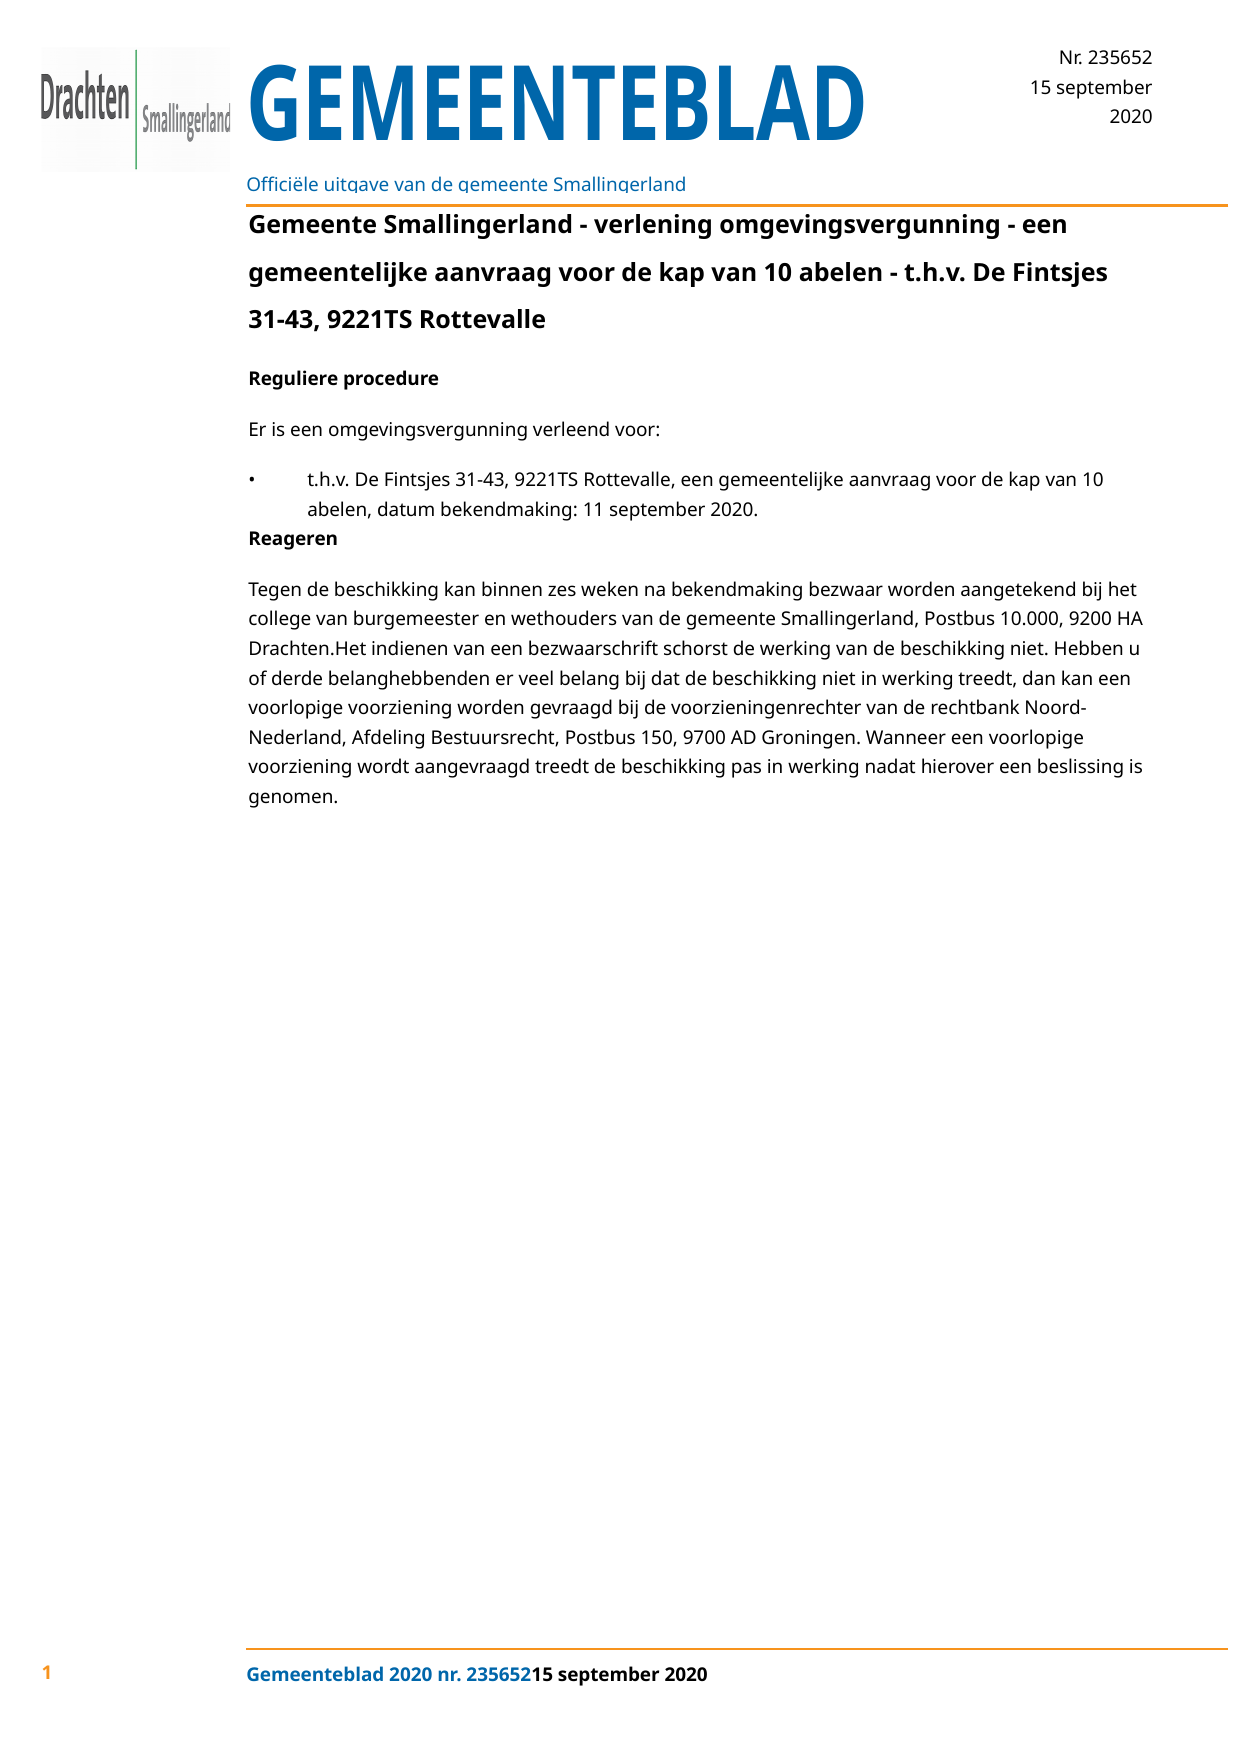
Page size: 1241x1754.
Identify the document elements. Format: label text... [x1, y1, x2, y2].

text Reguliere procedure [248, 366, 1152, 391]
list t.h.v. De Fintsjes 31-43, 9221TS Rottevalle, een gemeentelijke aanvraag voor de kap van 10 abelen, datum bekendmaking: 11 september 2020. [248, 466, 1152, 522]
text Er is een omgevingsvergunning verleend voor: [248, 416, 1152, 442]
text Tegen de beschikking kan binnen zes weken na bekendmaking bezwaar worden aangetekend bij het college van burgemeester en wethouders van de gemeente Smallingerland, Postbus 10.000, 9200 HA Drachten.Het indienen van een bezwaarschrift schorst de werking van de beschikking niet. Hebben u of derde belanghebbenden er veel belang bij dat de beschikking niet in werking treedt, dan kan een voorlopige voorziening worden gevraagd bij de voorzieningenrechter van de rechtbank Noord-Nederland, Afdeling Bestuursrecht, Postbus 150, 9700 AD Groningen. Wanneer een voorlopige voorziening wordt aangevraagd treedt de beschikking pas in werking nadat hierover een beslissing is genomen. [248, 576, 1152, 809]
text Gemeente Smallingerland - verlening omgevingsvergunning - een gemeentelijke aanvraag voor de kap van 10 abelen - t.h.v. De Fintsjes 31-43, 9221TS Rottevalle [248, 207, 1152, 336]
text Reageren [248, 526, 1152, 551]
picture [41, 47, 231, 172]
